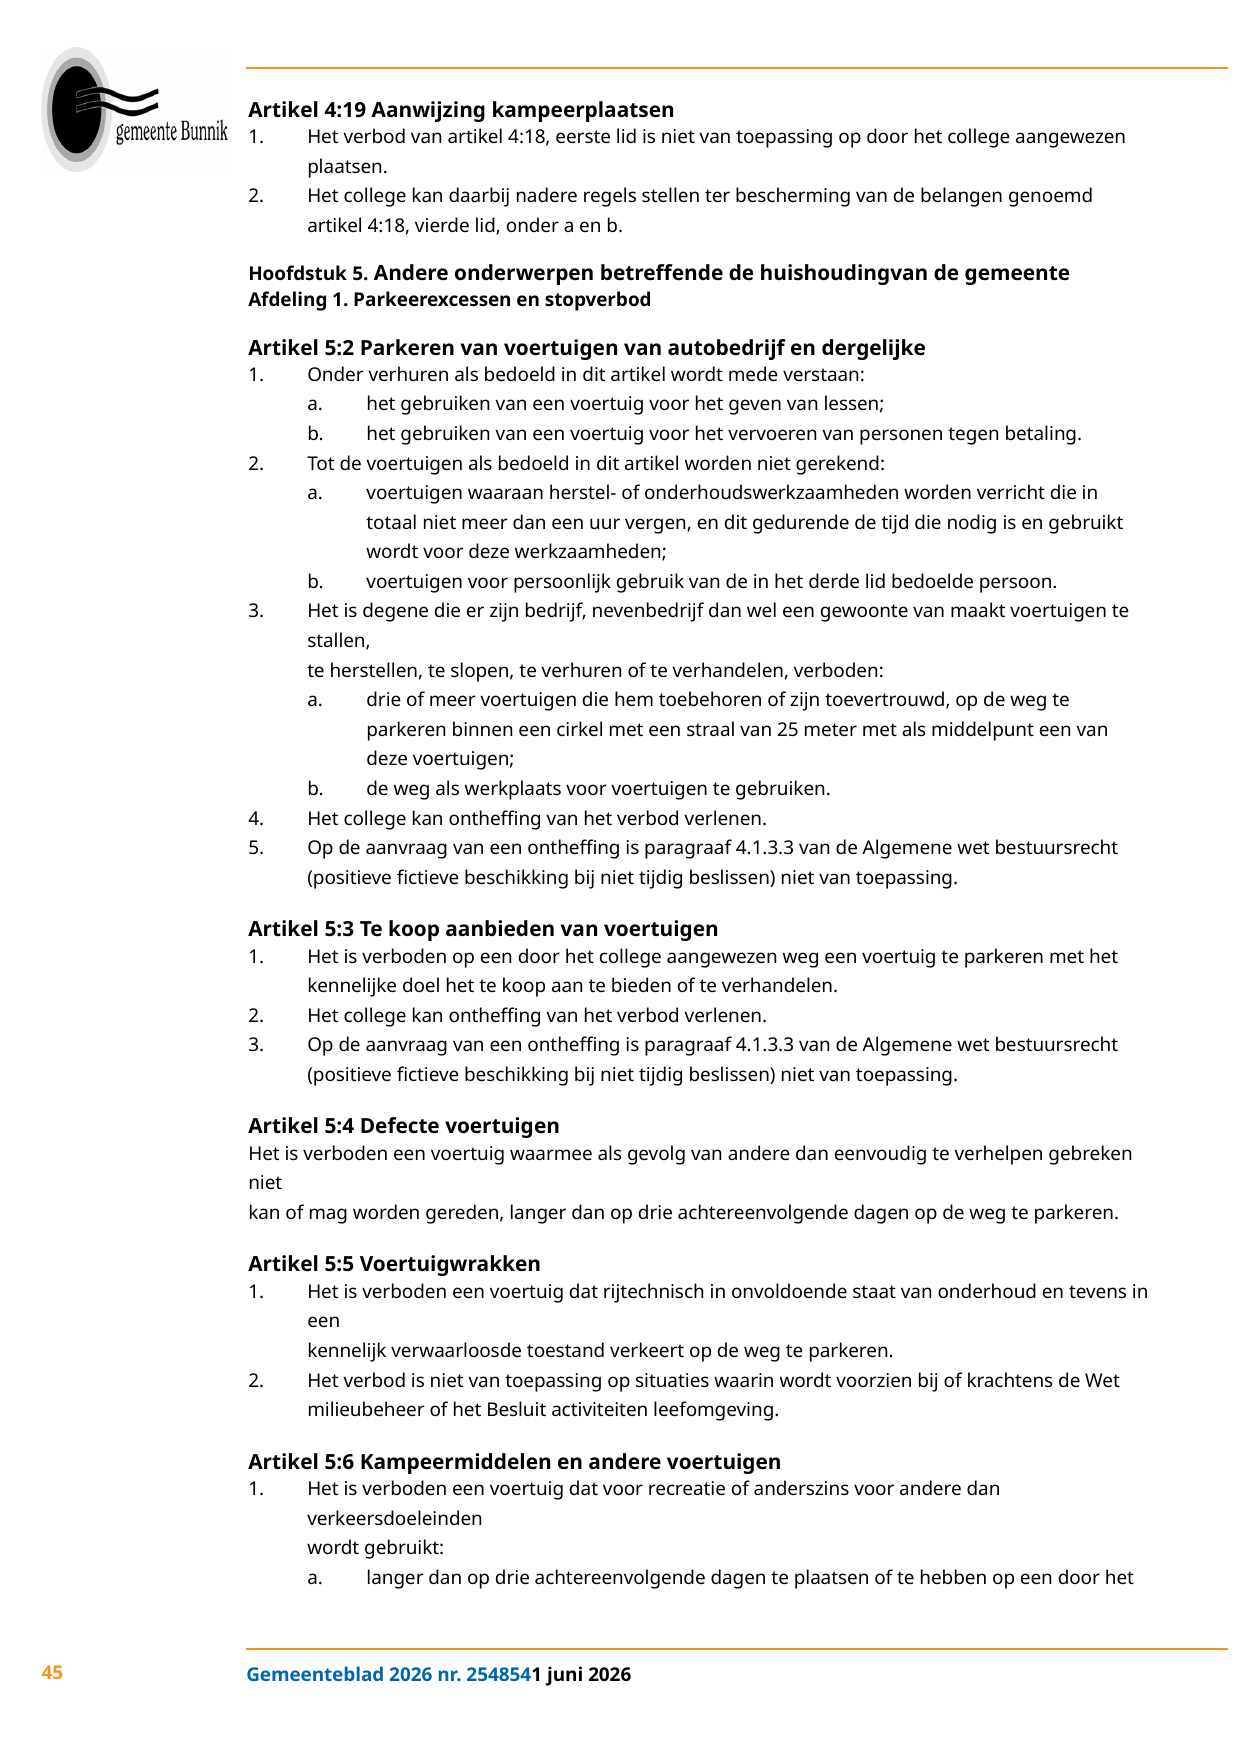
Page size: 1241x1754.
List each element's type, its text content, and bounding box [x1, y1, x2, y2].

list Het college kan ontheffing van het verbod verlenen. [248, 1002, 1152, 1028]
list drie of meer voertuigen die hem toebehoren of zijn toevertrouwd, op de weg te parkeren binnen een cirkel met een straal van 25 meter met als middelpunt een van deze voertuigen; [307, 686, 1152, 771]
list kennelijke doel het te koop aan te bieden of te verhandelen. [248, 972, 1152, 998]
list het gebruiken van een voertuig voor het vervoeren van personen tegen betaling. [307, 420, 1152, 446]
text Afdeling 1. Parkeerexcessen en stopverbod [248, 286, 1152, 312]
list (positieve fictieve beschikking bij niet tijdig beslissen) niet van toepassing. [248, 864, 1152, 890]
list (positieve fictieve beschikking bij niet tijdig beslissen) niet van toepassing. [248, 1061, 1152, 1087]
text Artikel 5:3 Te koop aanbieden van voertuigen [248, 914, 1152, 943]
list voertuigen waaraan herstel- of onderhoudswerkzaamheden worden verricht die in totaal niet meer dan een uur vergen, en dit gedurende de tijd die nodig is en gebruikt wordt voor deze werkzaamheden; [307, 479, 1152, 564]
list Tot de voertuigen als bedoeld in dit artikel worden niet gerekend: [248, 450, 1152, 476]
list de weg als werkplaats voor voertuigen te gebruiken. [307, 775, 1152, 801]
list Op de aanvraag van een ontheffing is paragraaf 4.1.3.3 van de Algemene wet bestuursrecht [248, 834, 1152, 860]
list Op de aanvraag van een ontheffing is paragraaf 4.1.3.3 van de Algemene wet bestuursrecht [248, 1032, 1152, 1057]
text Artikel 4:19 Aanwijzing kampeerplaatsen [248, 95, 1152, 123]
list kennelijk verwaarloosde toestand verkeert op de weg te parkeren. [248, 1337, 1152, 1363]
list Het is verboden op een door het college aangewezen weg een voertuig te parkeren met het [248, 943, 1152, 968]
list voertuigen voor persoonlijk gebruik van de in het derde lid bedoelde persoon. [307, 568, 1152, 594]
list Het verbod van artikel 4:18, eerste lid is niet van toepassing op door het college aangewezen [248, 123, 1152, 149]
text Artikel 5:2 Parkeren van voertuigen van autobedrijf en dergelijke [248, 333, 1152, 361]
list wordt gebruikt: [248, 1534, 1152, 1560]
text Artikel 5:5 Voertuigwrakken [248, 1249, 1152, 1278]
list Het college kan daarbij nadere regels stellen ter bescherming van de belangen genoemd artikel 4:18, vierde lid, onder a en b. [248, 182, 1152, 238]
list Het college kan ontheffing van het verbod verlenen. [248, 805, 1152, 831]
list het gebruiken van een voertuig voor het geven van lessen; [307, 391, 1152, 416]
text Hoofdstuk 5. Andere onderwerpen betreffende de huishoudingvan de gemeente [248, 258, 1152, 286]
list Het verbod is niet van toepassing op situaties waarin wordt voorzien bij of krachtens de Wet [248, 1367, 1152, 1392]
text kan of mag worden gereden, langer dan op drie achtereenvolgende dagen op de weg te parkeren. [248, 1199, 1152, 1225]
text Artikel 5:4 Defecte voertuigen [248, 1112, 1152, 1140]
list plaatsen. [248, 153, 1152, 178]
list Het is verboden een voertuig dat rijtechnisch in onvoldoende staat van onderhoud en tevens in een [248, 1278, 1152, 1333]
list Het is verboden een voertuig dat voor recreatie of anderszins voor andere dan verkeersdoeleinden [248, 1475, 1152, 1531]
list milieubeheer of het Besluit activiteiten leefomgeving. [248, 1396, 1152, 1422]
text Artikel 5:6 Kampeermiddelen en andere voertuigen [248, 1447, 1152, 1475]
text Het is verboden een voertuig waarmee als gevolg van andere dan eenvoudig te verhelpen gebreken niet [248, 1140, 1152, 1195]
picture [41, 47, 231, 172]
list langer dan op drie achtereenvolgende dagen te plaatsen of te hebben op een door het [307, 1564, 1152, 1590]
list Het is degene die er zijn bedrijf, nevenbedrijf dan wel een gewoonte van maakt voertuigen te stallen, [248, 598, 1152, 653]
list Onder verhuren als bedoeld in dit artikel wordt mede verstaan: [248, 361, 1152, 387]
list te herstellen, te slopen, te verhuren of te verhandelen, verboden: [248, 657, 1152, 683]
